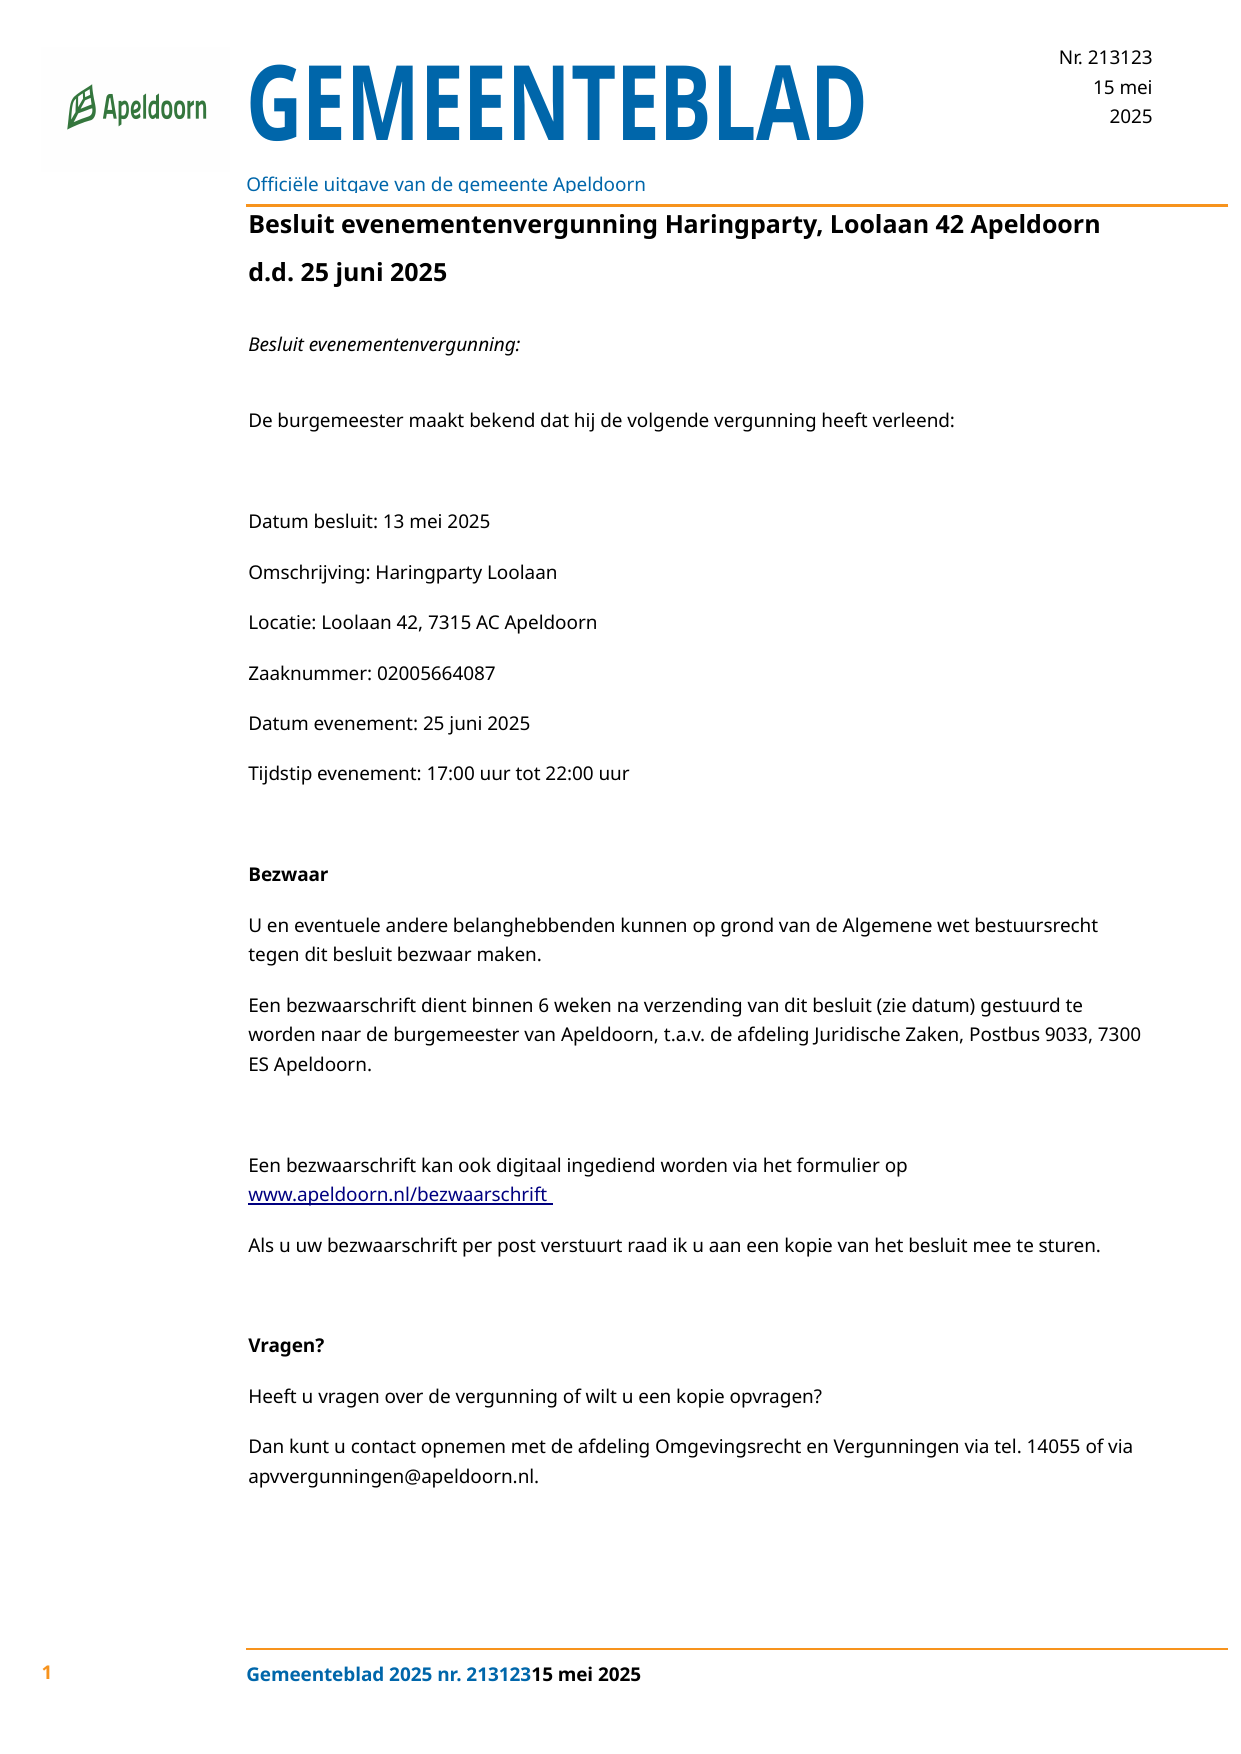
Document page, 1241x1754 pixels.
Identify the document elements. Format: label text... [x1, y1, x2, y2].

text U en eventuele andere belanghebbenden kunnen op grond van de Algemene wet bestuursrecht tegen dit besluit bezwaar maken. [248, 912, 1152, 967]
picture [41, 47, 231, 172]
text Datum evenement: 25 juni 2025 [248, 710, 1152, 736]
text Vragen? [248, 1333, 1152, 1358]
text Locatie: Loolaan 42, 7315 AC Apeldoorn [248, 609, 1152, 635]
text Heeft u vragen over de vergunning of wilt u een kopie opvragen? [248, 1383, 1152, 1409]
text Een bezwaarschrift dient binnen 6 weken na verzending van dit besluit (zie datum) gestuurd te worden naar de burgemeester van Apeldoorn, t.a.v. de afdeling Juridische Zaken, Postbus 9033, 7300 ES Apeldoorn. [248, 992, 1152, 1077]
text Tijdstip evenement: 17:00 uur tot 22:00 uur [248, 761, 1152, 786]
text Omschrijving: Haringparty Loolaan [248, 559, 1152, 584]
text Dan kunt u contact opnemen met de afdeling Omgevingsrecht en Vergunningen via tel. 14055 of via apvvergunningen@apeldoorn.nl. [248, 1433, 1152, 1489]
text De burgemeester maakt bekend dat hij de volgende vergunning heeft verleend: [248, 408, 1152, 433]
text Besluit evenementenvergunning: [248, 331, 1152, 357]
text Zaaknummer: 02005664087 [248, 660, 1152, 685]
text Als u uw bezwaarschrift per post verstuurt raad ik u aan een kopie van het besluit mee te sturen. [248, 1232, 1152, 1257]
text Een bezwaarschrift kan ook digitaal ingediend worden via het formulier op www.apeldoorn.nl/bezwaarschrift [248, 1152, 1152, 1207]
text Besluit evenementenvergunning Haringparty, Loolaan 42 Apeldoorn d.d. 25 juni 2025 [248, 207, 1152, 288]
text Bezwaar [248, 861, 1152, 887]
text Datum besluit: 13 mei 2025 [248, 508, 1152, 534]
